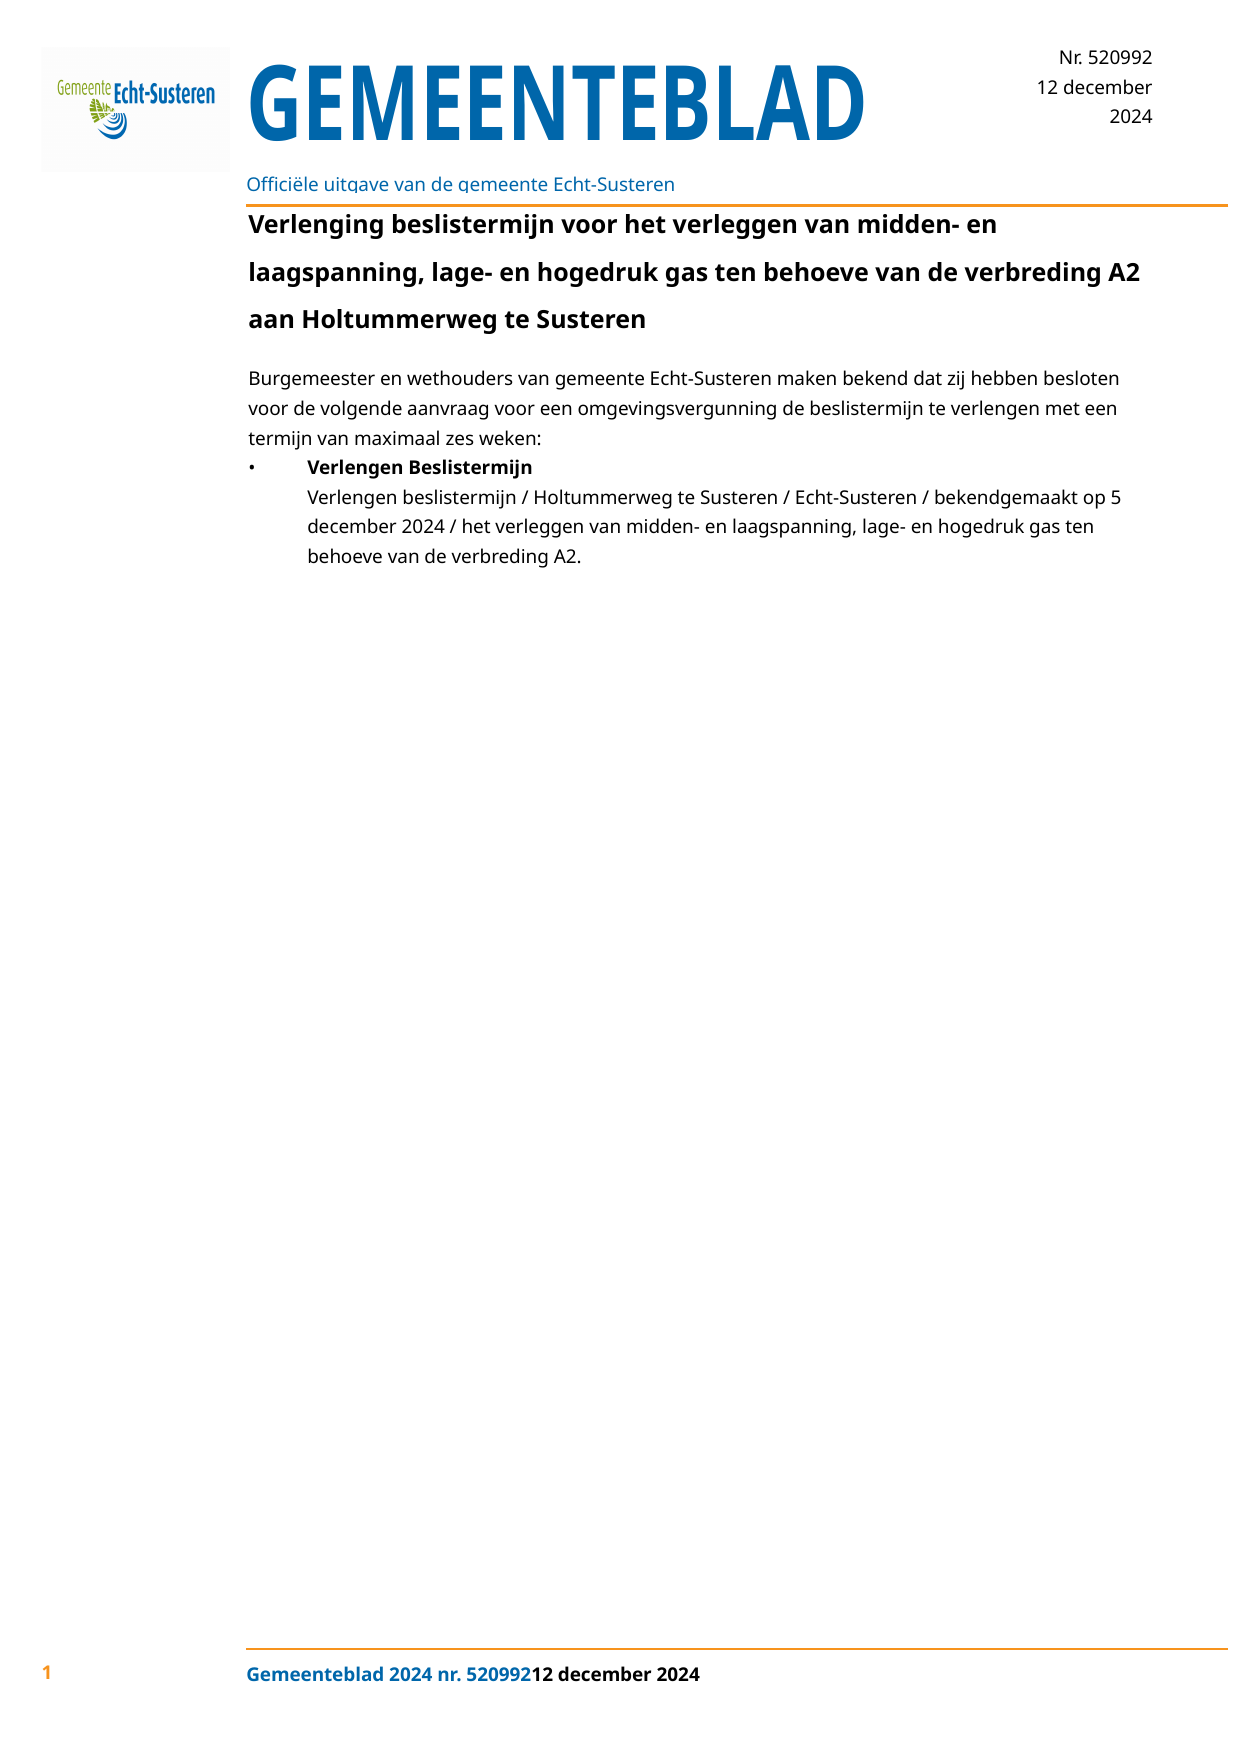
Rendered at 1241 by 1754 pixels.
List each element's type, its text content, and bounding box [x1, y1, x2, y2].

text Verlenging beslistermijn voor het verleggen van midden- en laagspanning, lage- en hogedruk gas ten behoeve van de verbreding A2 aan Holtummerweg te Susteren [248, 207, 1152, 336]
picture [41, 47, 231, 172]
list Verlengen Beslistermijn [248, 454, 1152, 480]
text Burgemeester en wethouders van gemeente Echt-Susteren maken bekend dat zij hebben besloten voor de volgende aanvraag voor een omgevingsvergunning de beslistermijn te verlengen met een termijn van maximaal zes weken: [248, 366, 1152, 450]
list Verlengen beslistermijn / Holtummerweg te Susteren / Echt-Susteren / bekendgemaakt op 5 december 2024 / het verleggen van midden- en laagspanning, lage- en hogedruk gas ten behoeve van de verbreding A2. [248, 484, 1152, 569]
